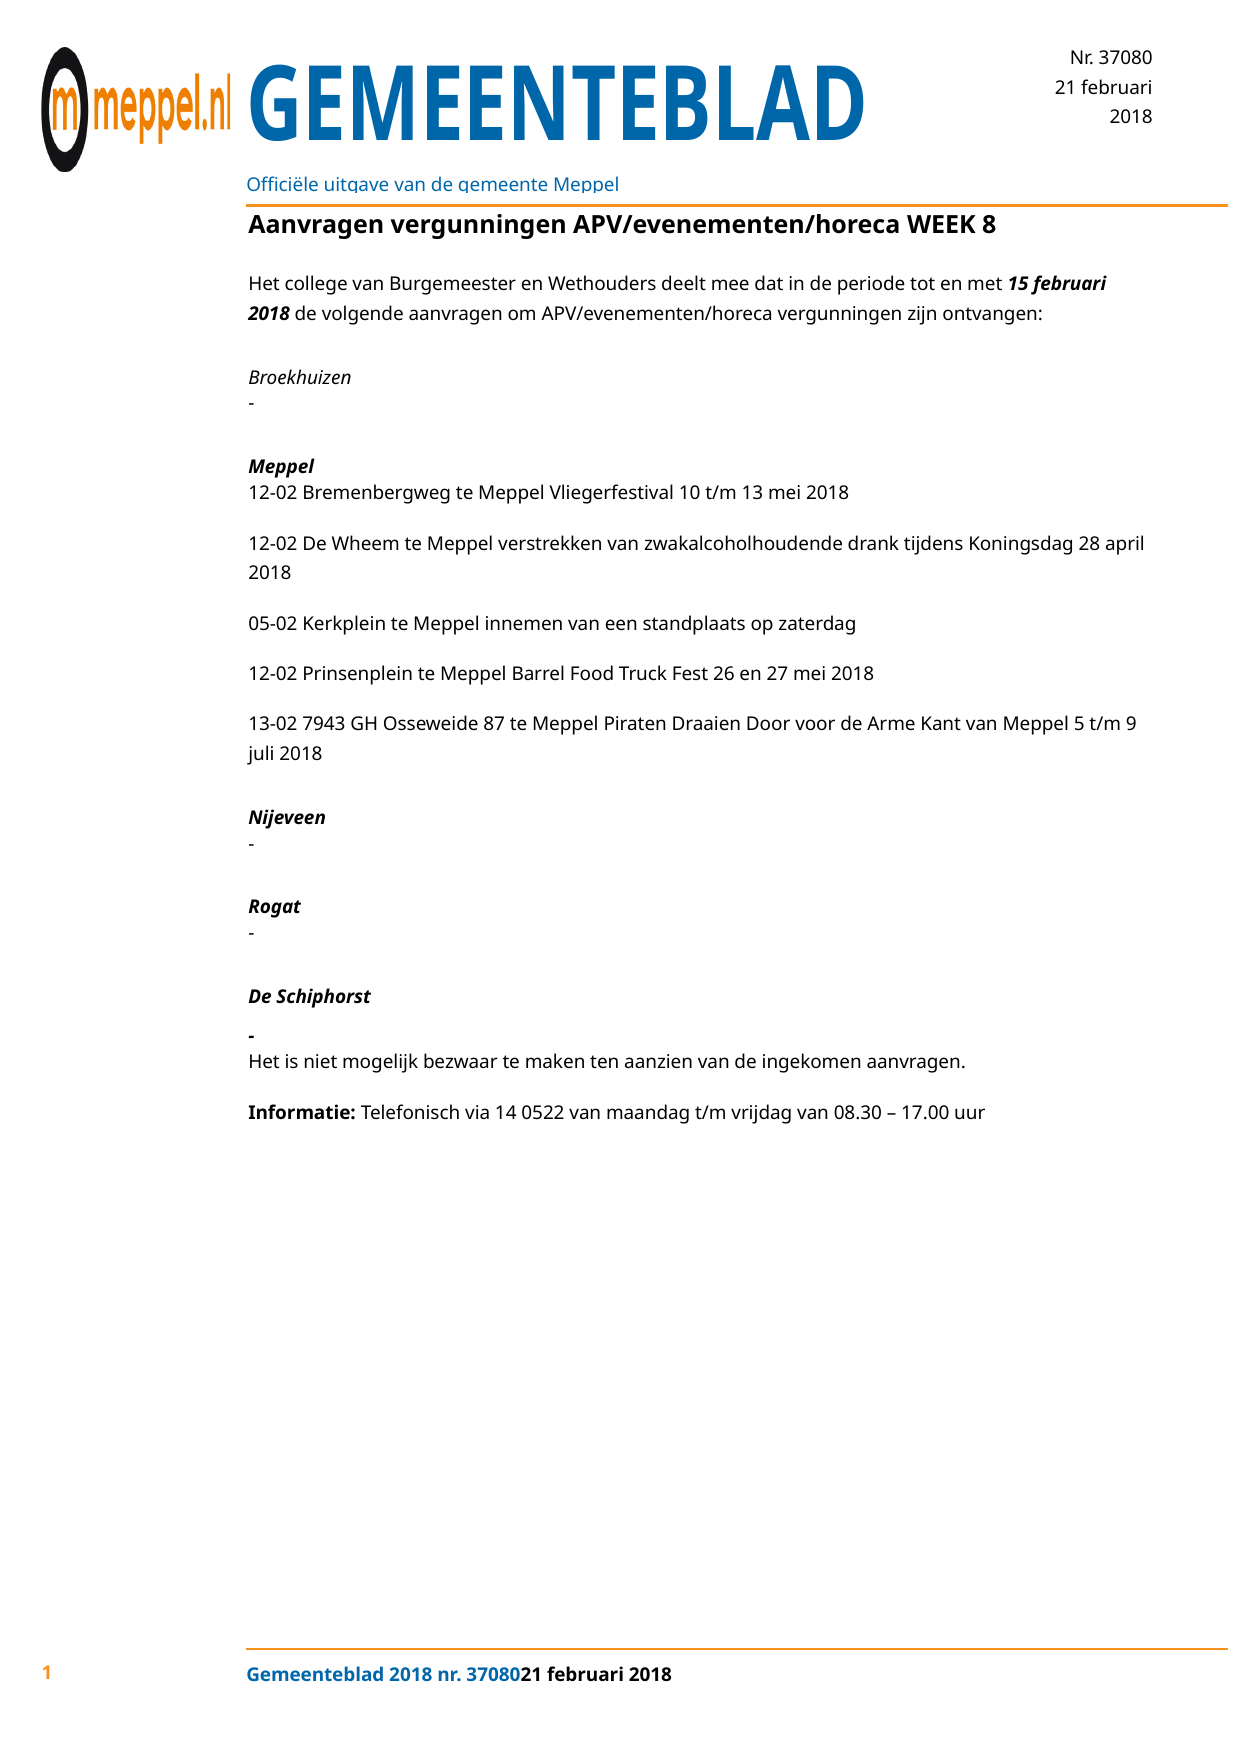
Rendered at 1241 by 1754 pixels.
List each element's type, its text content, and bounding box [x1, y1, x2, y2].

text Meppel [248, 453, 1152, 479]
text Informatie: Telefonisch via 14 0522 van maandag t/m vrijdag van 08.30 – 17.00 uur [248, 1099, 1152, 1124]
text 12-02 Prinsenplein te Meppel Barrel Food Truck Fest 26 en 27 mei 2018 [248, 660, 1152, 686]
picture [41, 47, 231, 172]
text Het college van Burgemeester en Wethouders deelt mee dat in de periode tot en met 15 februari 2018 de volgende aanvragen om APV/evenementen/horeca vergunningen zijn ontvangen: [248, 270, 1152, 326]
text De Schiphorst [248, 983, 1152, 1009]
text Broekhuizen [248, 364, 1152, 389]
text Rogat [248, 894, 1152, 919]
text 13-02 7943 GH Osseweide 87 te Meppel Piraten Draaien Door voor de Arme Kant van Meppel 5 t/m 9 juli 2018 [248, 711, 1152, 766]
text - [248, 830, 1152, 856]
text Aanvragen vergunningen APV/evenementen/horeca WEEK 8 [248, 207, 1152, 241]
text Nijeveen [248, 804, 1152, 830]
text 05-02 Kerkplein te Meppel innemen van een standplaats op zaterdag [248, 610, 1152, 635]
text Het is niet mogelijk bezwaar te maken ten aanzien van de ingekomen aanvragen. [248, 1048, 1152, 1074]
text 12-02 De Wheem te Meppel verstrekken van zwakalcoholhoudende drank tijdens Koningsdag 28 april 2018 [248, 530, 1152, 585]
text 12-02 Bremenbergweg te Meppel Vliegerfestival 10 t/m 13 mei 2018 [248, 479, 1152, 505]
text - [248, 389, 1152, 415]
text - [248, 919, 1152, 945]
text - [248, 1023, 1152, 1048]
